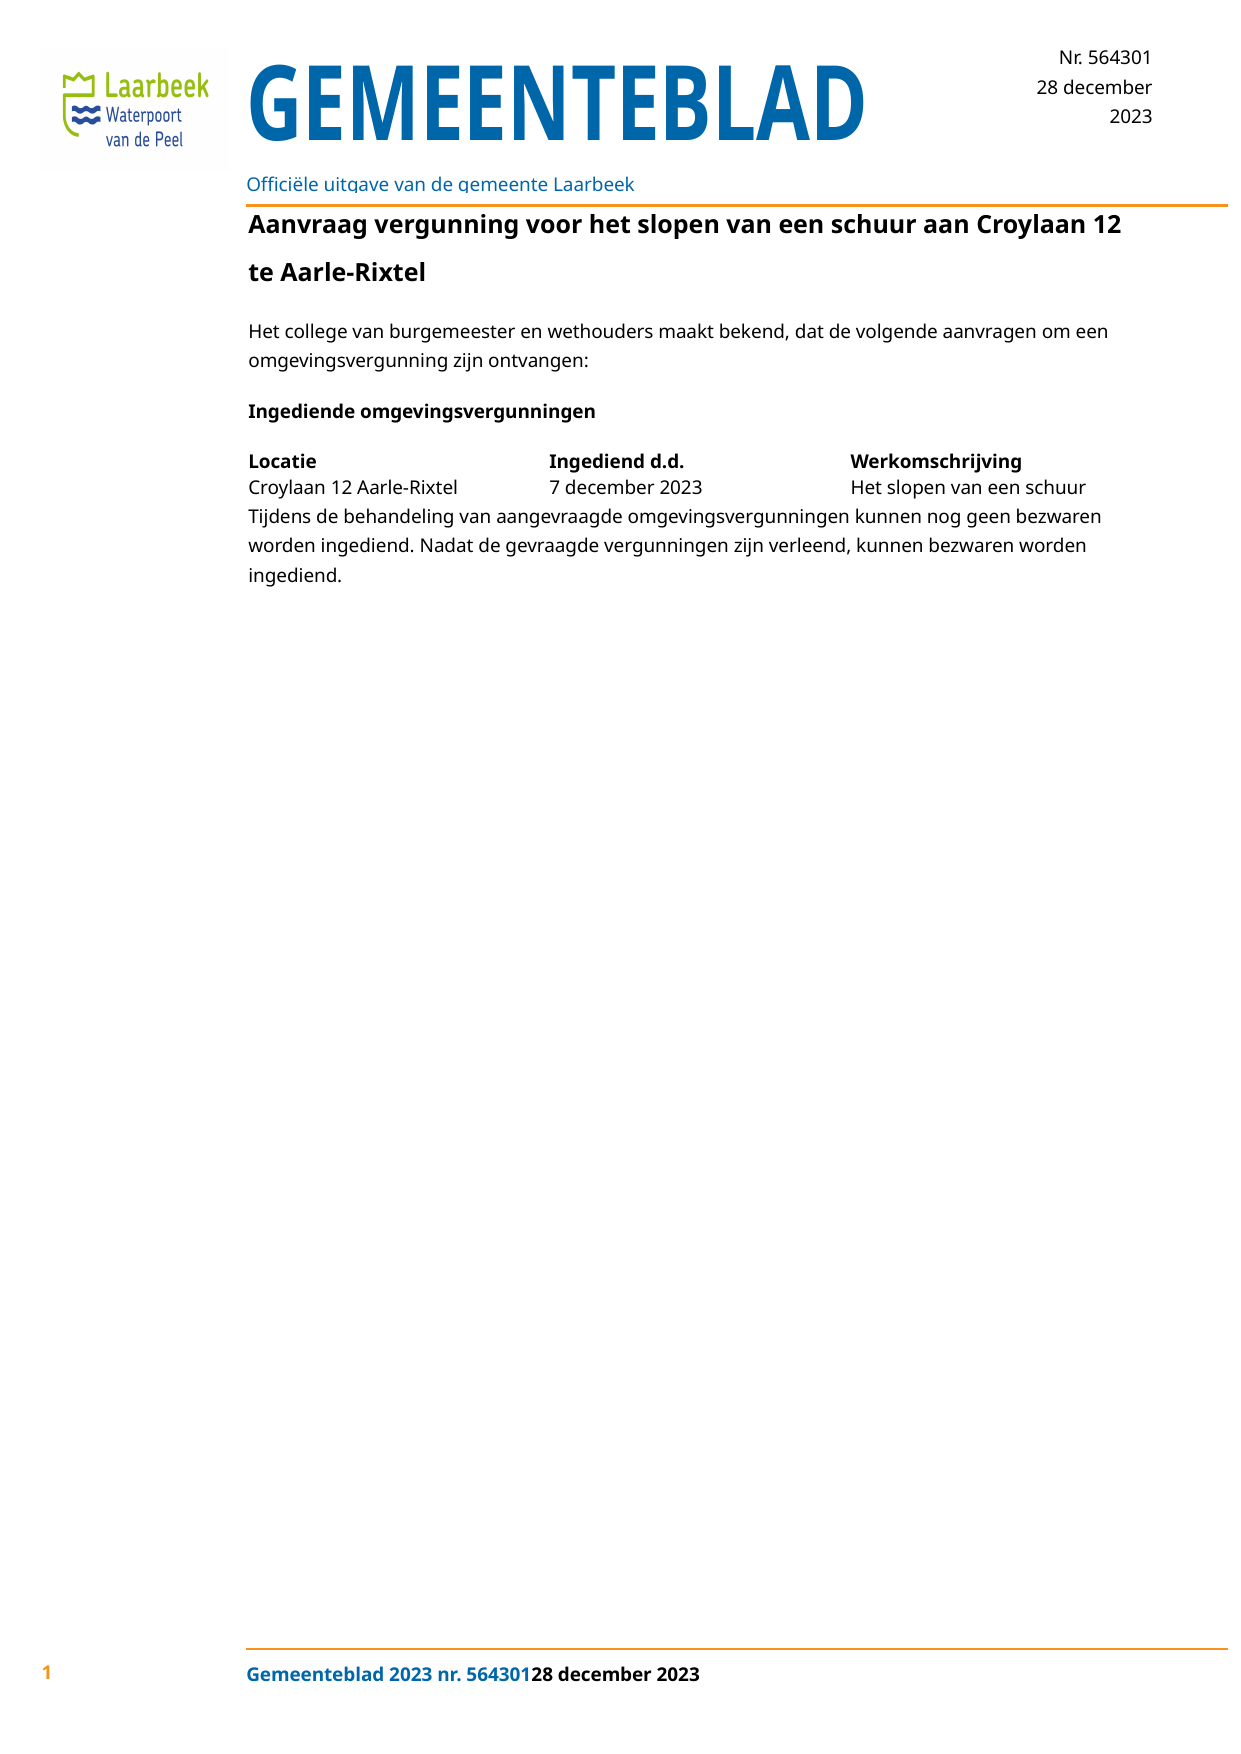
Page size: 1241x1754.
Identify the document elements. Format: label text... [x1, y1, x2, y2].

text Tijdens de behandeling van aangevraagde omgevingsvergunningen kunnen nog geen bezwaren worden ingediend. Nadat de gevraagde vergunningen zijn verleend, kunnen bezwaren worden ingediend. [248, 503, 1152, 588]
picture [41, 47, 231, 172]
text Ingediende omgevingsvergunningen [248, 398, 1152, 424]
table_header Ingediend d.d. [549, 449, 850, 474]
table_cell Croylaan 12 Aarle-Rixtel [248, 474, 549, 500]
table_header Locatie [248, 449, 549, 474]
text Aanvraag vergunning voor het slopen van een schuur aan Croylaan 12 te Aarle-Rixtel [248, 207, 1152, 288]
text Het college van burgemeester en wethouders maakt bekend, dat de volgende aanvragen om een omgevingsvergunning zijn ontvangen: [248, 318, 1152, 373]
table_cell Het slopen van een schuur [850, 474, 1152, 500]
table_header Werkomschrijving [850, 449, 1152, 474]
table_cell 7 december 2023 [549, 474, 850, 500]
